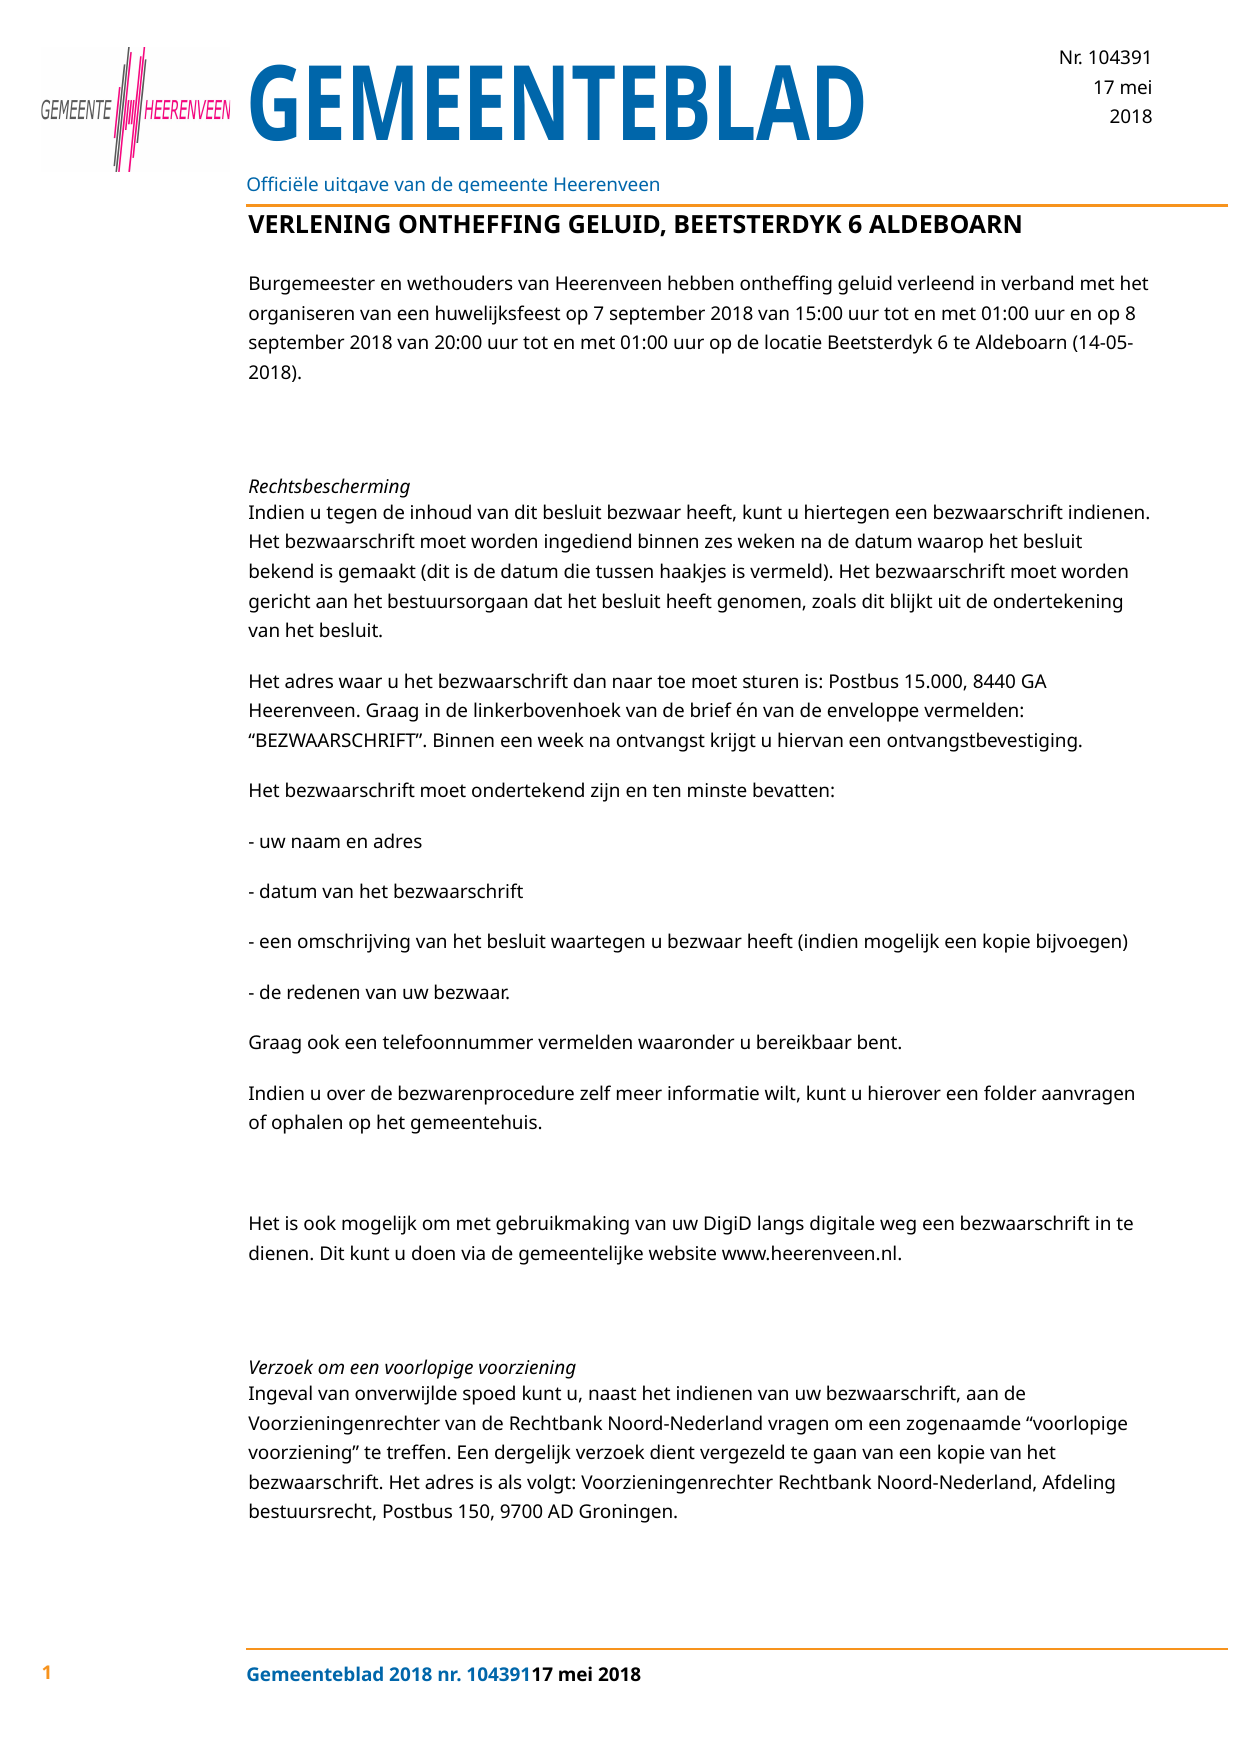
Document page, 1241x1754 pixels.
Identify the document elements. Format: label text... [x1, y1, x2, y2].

text - uw naam en adres [248, 828, 1152, 854]
text Indien u tegen de inhoud van dit besluit bezwaar heeft, kunt u hiertegen een bezwaarschrift indienen. Het bezwaarschrift moet worden ingediend binnen zes weken na de datum waarop het besluit bekend is gemaakt (dit is de datum die tussen haakjes is vermeld). Het bezwaarschrift moet worden gericht aan het bestuursorgaan dat het besluit heeft genomen, zoals dit blijkt uit de ondertekening van het besluit. [248, 499, 1152, 643]
text Verzoek om een voorlopige voorziening [248, 1354, 1152, 1380]
text Indien u over de bezwarenprocedure zelf meer informatie wilt, kunt u hierover een folder aanvragen of ophalen op het gemeentehuis. [248, 1080, 1152, 1135]
text Rechtsbescherming [248, 473, 1152, 499]
text - een omschrijving van het besluit waartegen u bezwaar heeft (indien mogelijk een kopie bijvoegen) [248, 929, 1152, 954]
picture [41, 47, 231, 172]
text Ingeval van onverwijlde spoed kunt u, naast het indienen van uw bezwaarschrift, aan de Voorzieningenrechter van de Rechtbank Noord-Nederland vragen om een zogenaamde “voorlopige voorziening” te treffen. Een dergelijk verzoek dient vergezeld te gaan van een kopie van het bezwaarschrift. Het adres is als volgt: Voorzieningenrechter Rechtbank Noord-Nederland, Afdeling bestuursrecht, Postbus 150, 9700 AD Groningen. [248, 1380, 1152, 1524]
text VERLENING ONTHEFFING GELUID, BEETSTERDYK 6 ALDEBOARN [248, 207, 1152, 241]
text Het is ook mogelijk om met gebruikmaking van uw DigiD langs digitale weg een bezwaarschrift in te dienen. Dit kunt u doen via de gemeentelijke website www.heerenveen.nl. [248, 1210, 1152, 1266]
text - de redenen van uw bezwaar. [248, 979, 1152, 1005]
text - datum van het bezwaarschrift [248, 878, 1152, 904]
text Het adres waar u het bezwaarschrift dan naar toe moet sturen is: Postbus 15.000, 8440 GA Heerenveen. Graag in de linkerbovenhoek van de brief én van de enveloppe vermelden: “BEZWAARSCHRIFT”. Binnen een week na ontvangst krijgt u hiervan een ontvangstbevestiging. [248, 668, 1152, 753]
text Burgemeester en wethouders van Heerenveen hebben ontheffing geluid verleend in verband met het organiseren van een huwelijksfeest op 7 september 2018 van 15:00 uur tot en met 01:00 uur en op 8 september 2018 van 20:00 uur tot en met 01:00 uur op de locatie Beetsterdyk 6 te Aldeboarn (14-05-2018). [248, 270, 1152, 385]
text Het bezwaarschrift moet ondertekend zijn en ten minste bevatten: [248, 777, 1152, 803]
text Graag ook een telefoonnummer vermelden waaronder u bereikbaar bent. [248, 1029, 1152, 1055]
